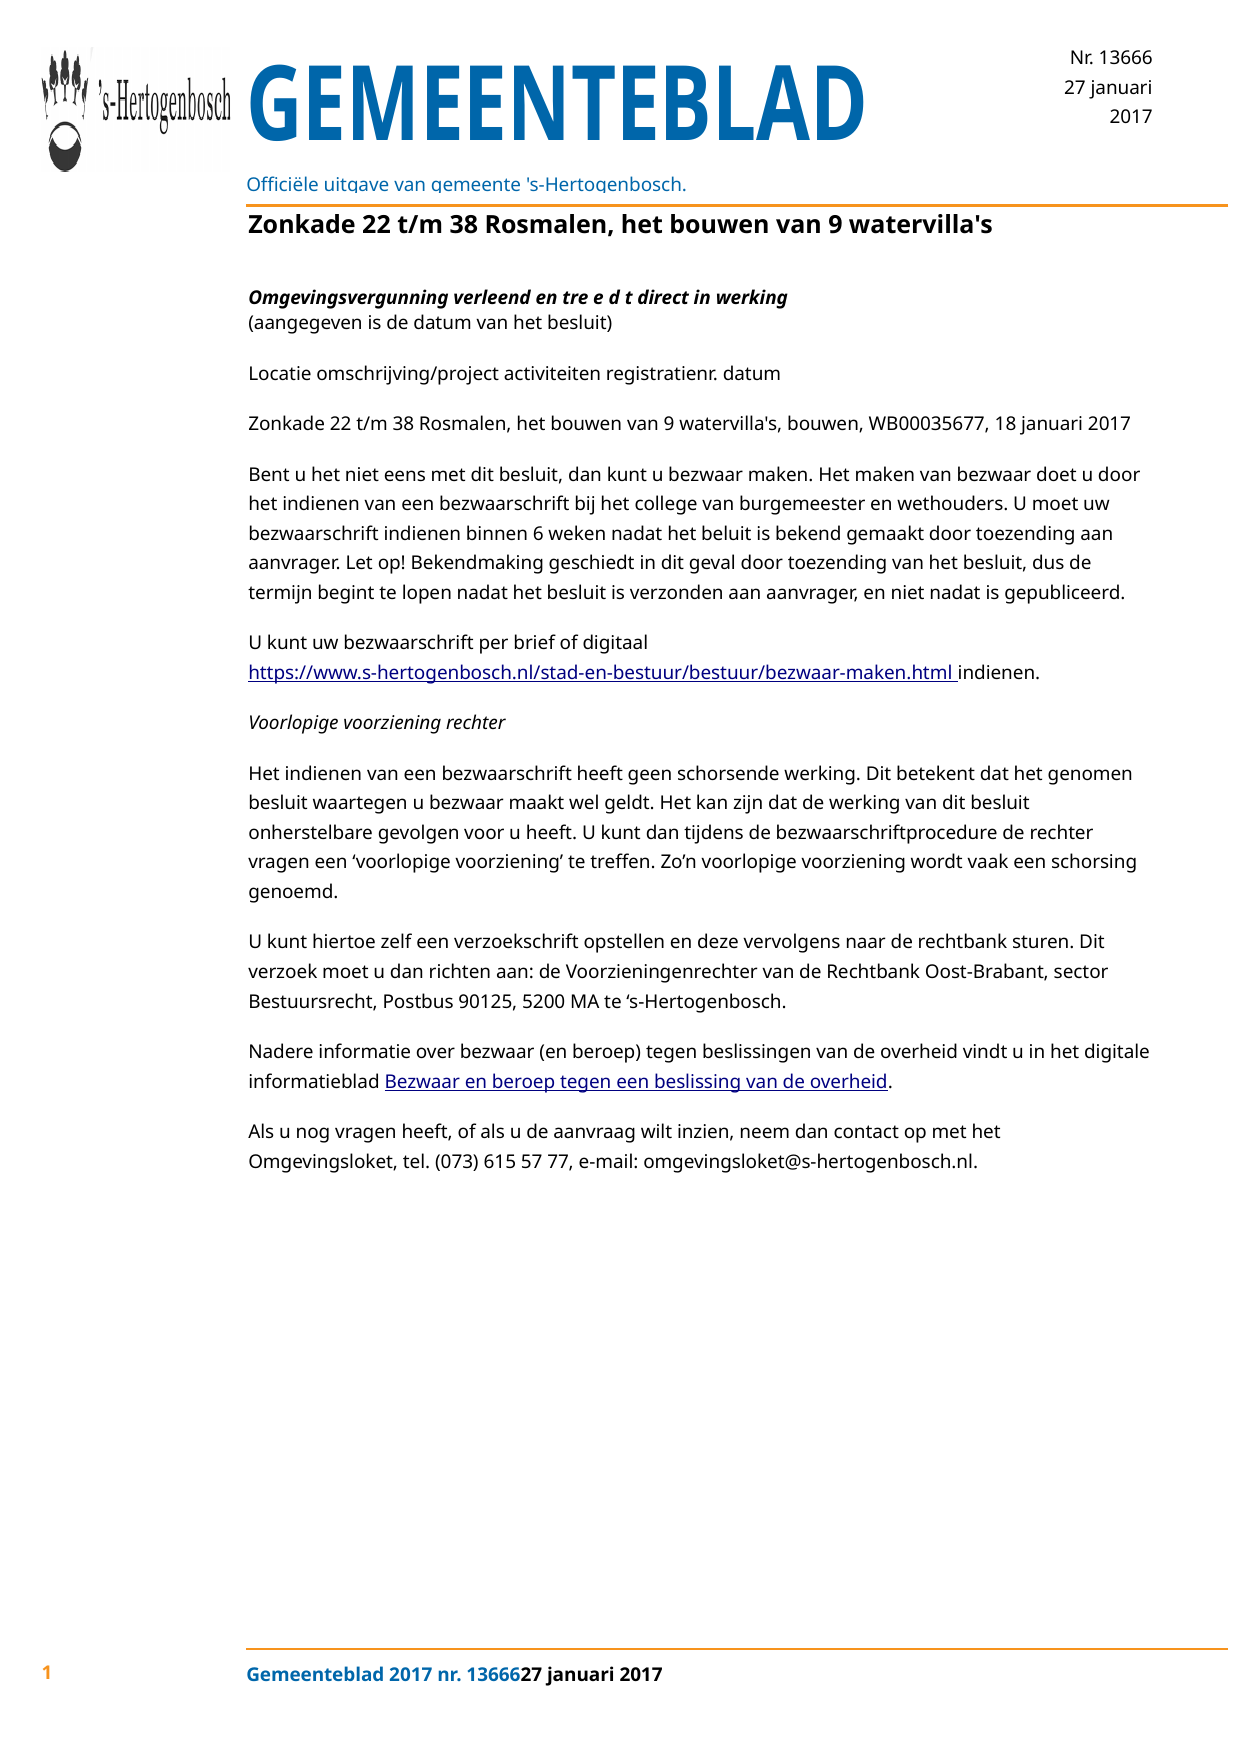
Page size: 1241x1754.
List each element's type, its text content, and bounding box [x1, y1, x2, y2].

text Zonkade 22 t/m 38 Rosmalen, het bouwen van 9 watervilla's, bouwen, WB00035677, 18 januari 2017 [248, 410, 1152, 436]
text Nadere informatie over bezwaar (en beroep) tegen beslissingen van de overheid vindt u in het digitale informatieblad Bezwaar en beroep tegen een beslissing van de overheid. [248, 1038, 1152, 1094]
text Bent u het niet eens met dit besluit, dan kunt u bezwaar maken. Het maken van bezwaar doet u door het indienen van een bezwaarschrift bij het college van burgemeester en wethouders. U moet uw bezwaarschrift indienen binnen 6 weken nadat het beluit is bekend gemaakt door toezending aan aanvrager. Let op! Bekendmaking geschiedt in dit geval door toezending van het besluit, dus de termijn begint te lopen nadat het besluit is verzonden aan aanvrager, en niet nadat is gepubliceerd. [248, 461, 1152, 605]
text U kunt hiertoe zelf een verzoekschrift opstellen en deze vervolgens naar de rechtbank sturen. Dit verzoek moet u dan richten aan: de Voorzieningenrechter van de Rechtbank Oost-Brabant, sector Bestuursrecht, Postbus 90125, 5200 MA te ‘s-Hertogenbosch. [248, 929, 1152, 1014]
picture [41, 47, 231, 172]
text Locatie omschrijving/project activiteiten registratienr. datum [248, 360, 1152, 386]
text U kunt uw bezwaarschrift per brief of digitaal https://www.s-hertogenbosch.nl/stad-en-bestuur/bestuur/bezwaar-maken.html indienen. [248, 629, 1152, 685]
text Voorlopige voorziening rechter [248, 709, 1152, 735]
text Als u nog vragen heeft, of als u de aanvraag wilt inzien, neem dan contact op met het Omgevingsloket, tel. (073) 615 57 77, e-mail: omgevingsloket@s-hertogenbosch.nl. [248, 1118, 1152, 1174]
text Het indienen van een bezwaarschrift heeft geen schorsende werking. Dit betekent dat het genomen besluit waartegen u bezwaar maakt wel geldt. Het kan zijn dat de werking van dit besluit onherstelbare gevolgen voor u heeft. U kunt dan tijdens de bezwaarschriftprocedure de rechter vragen een ‘voorlopige voorziening’ te treffen. Zo’n voorlopige voorziening wordt vaak een schorsing genoemd. [248, 760, 1152, 904]
text Zonkade 22 t/m 38 Rosmalen, het bouwen van 9 watervilla's [248, 207, 1152, 241]
text (aangegeven is de datum van het besluit) [248, 309, 1152, 335]
text Omgevingsvergunning verleend en tre e d t direct in werking [248, 284, 1152, 309]
